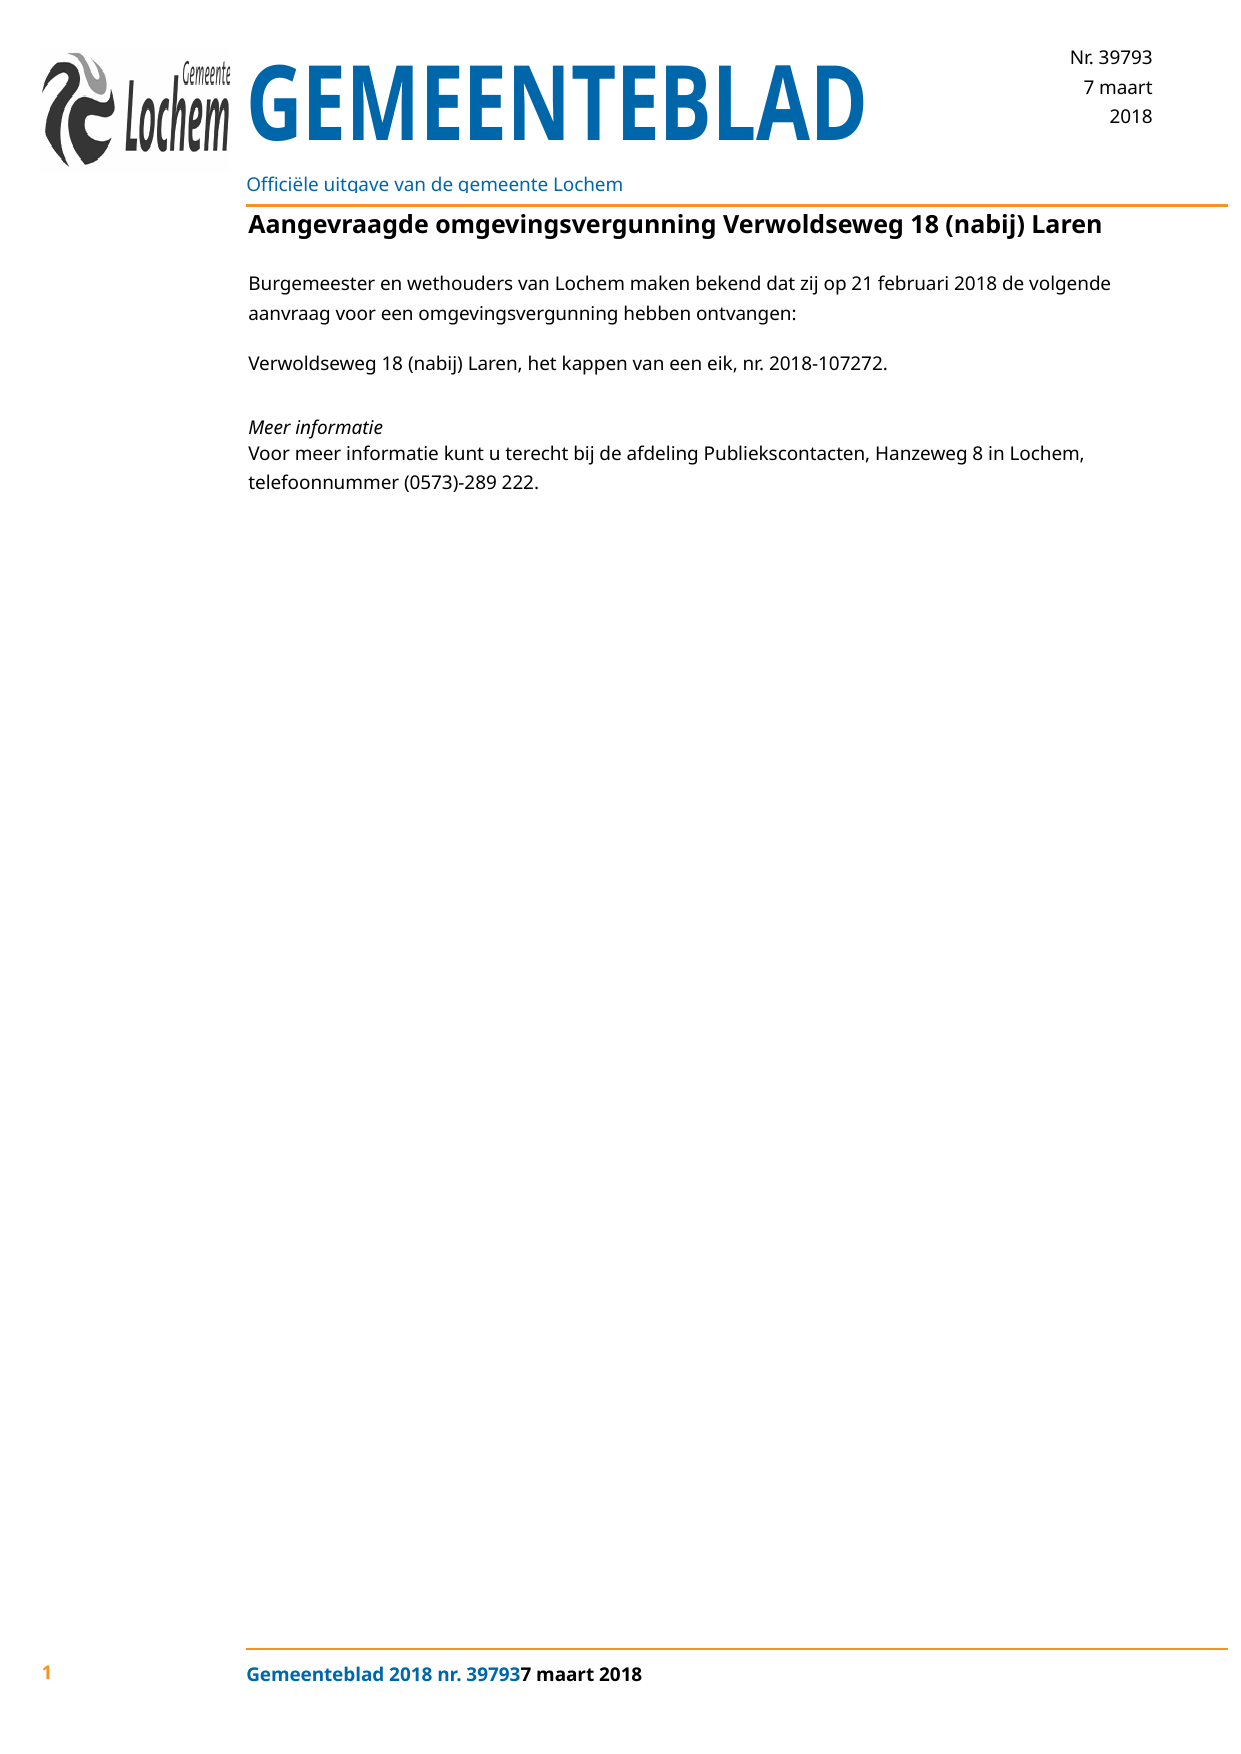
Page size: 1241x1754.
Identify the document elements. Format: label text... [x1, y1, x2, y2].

text Voor meer informatie kunt u terecht bij de afdeling Publiekscontacten, Hanzeweg 8 in Lochem, telefoonnummer (0573)-289 222. [248, 440, 1152, 495]
picture [41, 47, 231, 172]
text Aangevraagde omgevingsvergunning Verwoldseweg 18 (nabij) Laren [248, 207, 1152, 241]
text Meer informatie [248, 414, 1152, 440]
text Verwoldseweg 18 (nabij) Laren, het kappen van een eik, nr. 2018-107272. [248, 350, 1152, 376]
text Burgemeester en wethouders van Lochem maken bekend dat zij op 21 februari 2018 de volgende aanvraag voor een omgevingsvergunning hebben ontvangen: [248, 270, 1152, 326]
